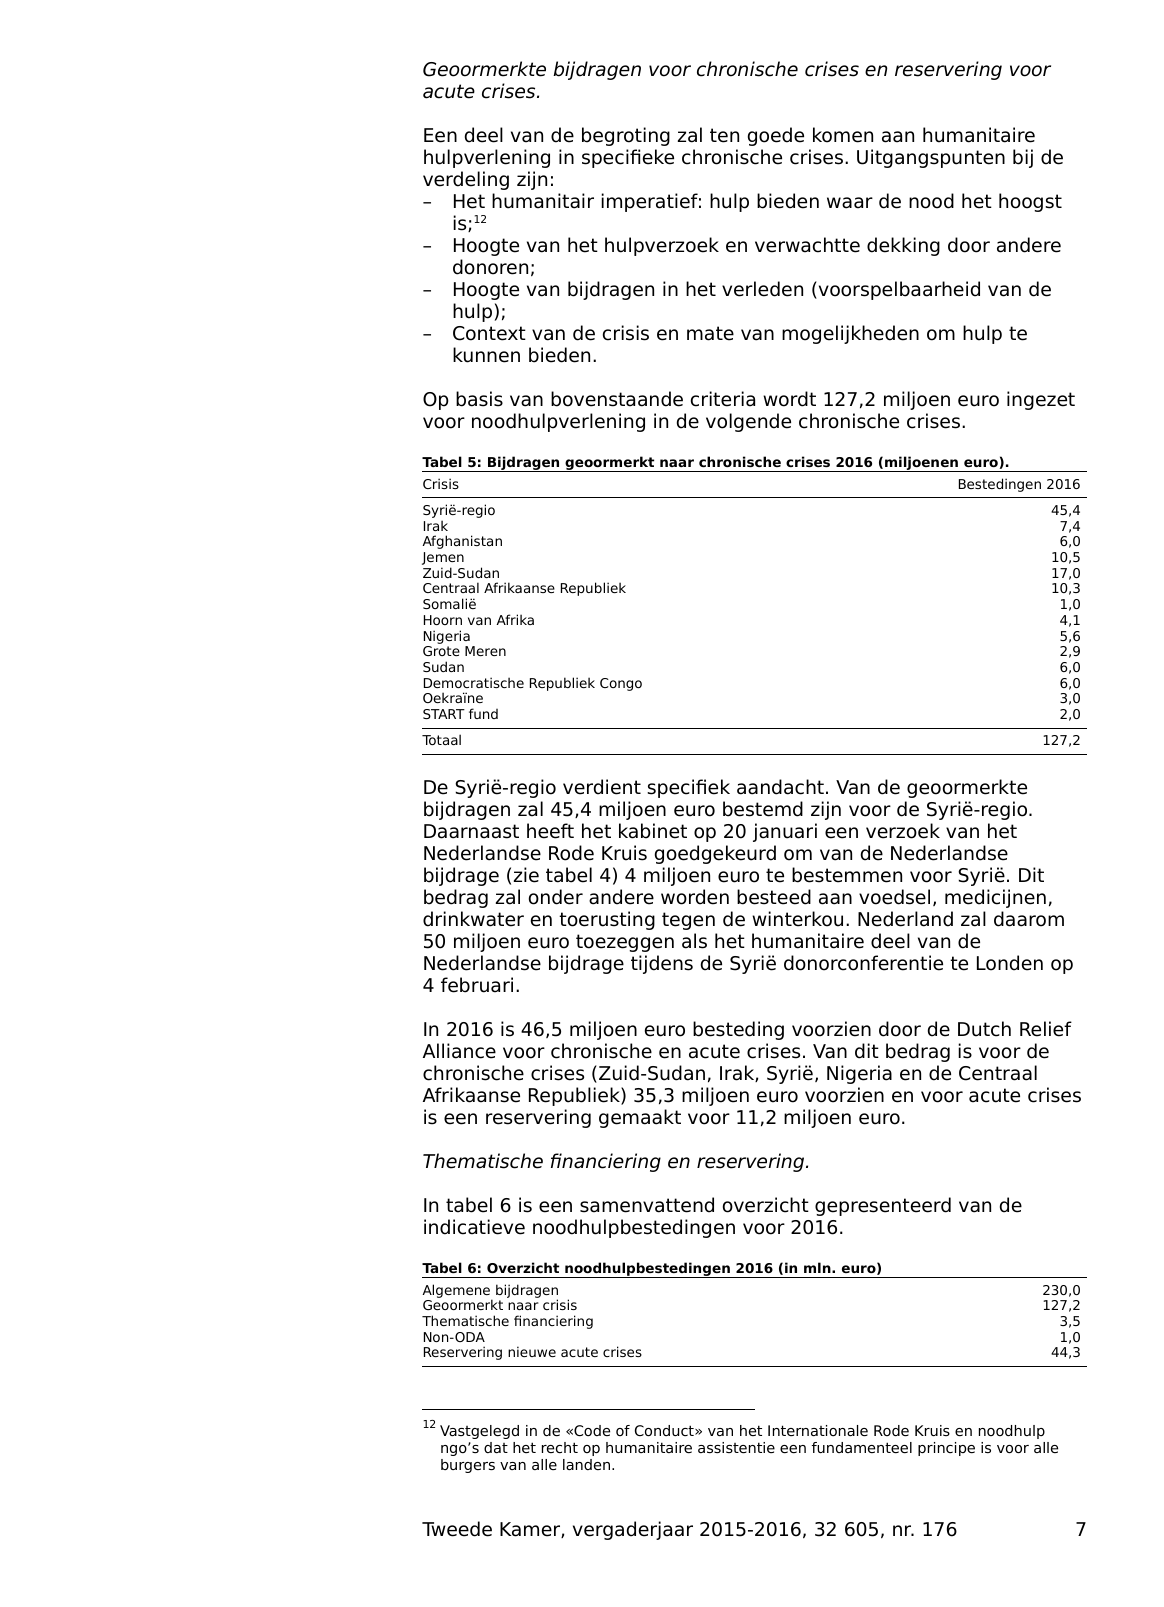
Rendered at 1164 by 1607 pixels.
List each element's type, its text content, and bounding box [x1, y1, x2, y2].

table_cell 1,0 [969, 1330, 1087, 1345]
table_cell Centraal Afrikaanse Republiek [422, 581, 847, 597]
table_cell 3,0 2,0 [848, 691, 1087, 727]
table_cell Jemen [422, 550, 847, 566]
table_cell Afghanistan [422, 534, 847, 550]
table_cell 127,2 [848, 729, 1087, 754]
table_cell 127,2 [969, 1298, 1087, 1314]
text Vastgelegd in de «Code of Conduct» van het Internationale Rode Kruis en noodhulp ngo’s dat het recht op humanitaire assistentie een fundamenteel principe is voor alle burgers van alle landen. [422, 1418, 1087, 1474]
table_cell Reservering nieuwe acute crises [422, 1345, 969, 1366]
table_cell Hoorn van Afrika [422, 613, 847, 628]
table_cell 45,4 [848, 498, 1087, 518]
text In tabel 6 is een samenvattend overzicht gepresenteerd van de indicatieve noodhulpbestedingen voor 2016. [422, 1195, 1087, 1239]
table_cell 44,3 [969, 1345, 1087, 1366]
table_cell 1,0 [848, 597, 1087, 613]
table_cell Geoormerkt naar crisis [422, 1298, 969, 1314]
table_cell 10,3 [848, 581, 1087, 597]
table_cell 7,4 [848, 518, 1087, 534]
subtitle Thematische financiering en reservering. [422, 1151, 1087, 1173]
text – Hoogte van het hulpverzoek en verwachtte dekking door andere donoren; [422, 235, 1087, 279]
text De Syrië-regio verdient specifiek aandacht. Van de geoormerkte bijdragen zal 45,4 miljoen euro bestemd zijn voor de Syrië-regio. Daarnaast heeft het kabinet op 20 januari een verzoek van het Nederlandse Rode Kruis goedgekeurd om van de Nederlandse bijdrage (zie tabel 4) 4 miljoen euro te bestemmen voor Syrië. Dit bedrag zal onder andere worden besteed aan voedsel, medicijnen, drinkwater en toerusting tegen de winterkou. Nederland zal daarom 50 miljoen euro toezeggen als het humanitaire deel van de Nederlandse bijdrage tijdens de Syrië donorconferentie te Londen op 4 februari. [422, 777, 1087, 997]
table_cell Bestedingen 2016 [848, 472, 1087, 497]
subtitle Geoormerkte bijdragen voor chronische crises en reservering voor acute crises. [422, 59, 1087, 103]
table_header Tabel 5: Bijdragen geoormerkt naar chronische crises 2016 (miljoenen euro). [422, 455, 1087, 471]
table_cell Thematische financiering [422, 1314, 969, 1329]
table_cell Grote Meren [422, 644, 847, 660]
text In 2016 is 46,5 miljoen euro besteding voorzien door de Dutch Relief Alliance voor chronische en acute crises. Van dit bedrag is voor de chronische crises (Zuid-Sudan, Irak, Syrië, Nigeria en de Centraal Afrikaanse Republiek) 35,3 miljoen euro voorzien en voor acute crises is een reservering gemaakt voor 11,2 miljoen euro. [422, 1019, 1087, 1129]
text – Het humanitair imperatief: hulp bieden waar de nood het hoogst is; [422, 191, 1087, 235]
table_cell Non-ODA [422, 1330, 969, 1345]
table_cell Nigeria [422, 629, 847, 644]
table_cell Democratische Republiek Congo [422, 676, 847, 691]
table_cell Algemene bijdragen [422, 1278, 969, 1298]
table_cell 6,0 [848, 534, 1087, 550]
table_cell 3,5 [969, 1314, 1087, 1329]
table_cell Somalië [422, 597, 847, 613]
table_cell 17,0 [848, 566, 1087, 581]
table_cell Oekraïne START fund [422, 691, 847, 727]
text – Context van de crisis en mate van mogelijkheden om hulp te kunnen bieden. [422, 323, 1087, 367]
table_cell Zuid-Sudan [422, 566, 847, 581]
table_cell 2,9 [848, 644, 1087, 660]
table_cell Sudan [422, 660, 847, 676]
text Een deel van de begroting zal ten goede komen aan humanitaire hulpverlening in specifieke chronische crises. Uitgangspunten bij de verdeling zijn: [422, 125, 1087, 191]
table_cell Irak [422, 518, 847, 534]
table_cell 10,5 [848, 550, 1087, 566]
table_cell 4,1 [848, 613, 1087, 628]
table_cell 230,0 [969, 1278, 1087, 1298]
table_cell 5,6 [848, 629, 1087, 644]
text Op basis van bovenstaande criteria wordt 127,2 miljoen euro ingezet voor noodhulpverlening in de volgende chronische crises. [422, 389, 1087, 433]
table_cell 6,0 [848, 676, 1087, 691]
table_cell Syrië-regio [422, 498, 847, 518]
table_cell 6,0 [848, 660, 1087, 676]
table_cell Crisis [422, 472, 847, 497]
table_cell Totaal [422, 729, 847, 754]
table_header Tabel 6: Overzicht noodhulpbestedingen 2016 (in mln. euro) [422, 1261, 1087, 1277]
text – Hoogte van bijdragen in het verleden (voorspelbaarheid van de hulp); [422, 279, 1087, 323]
